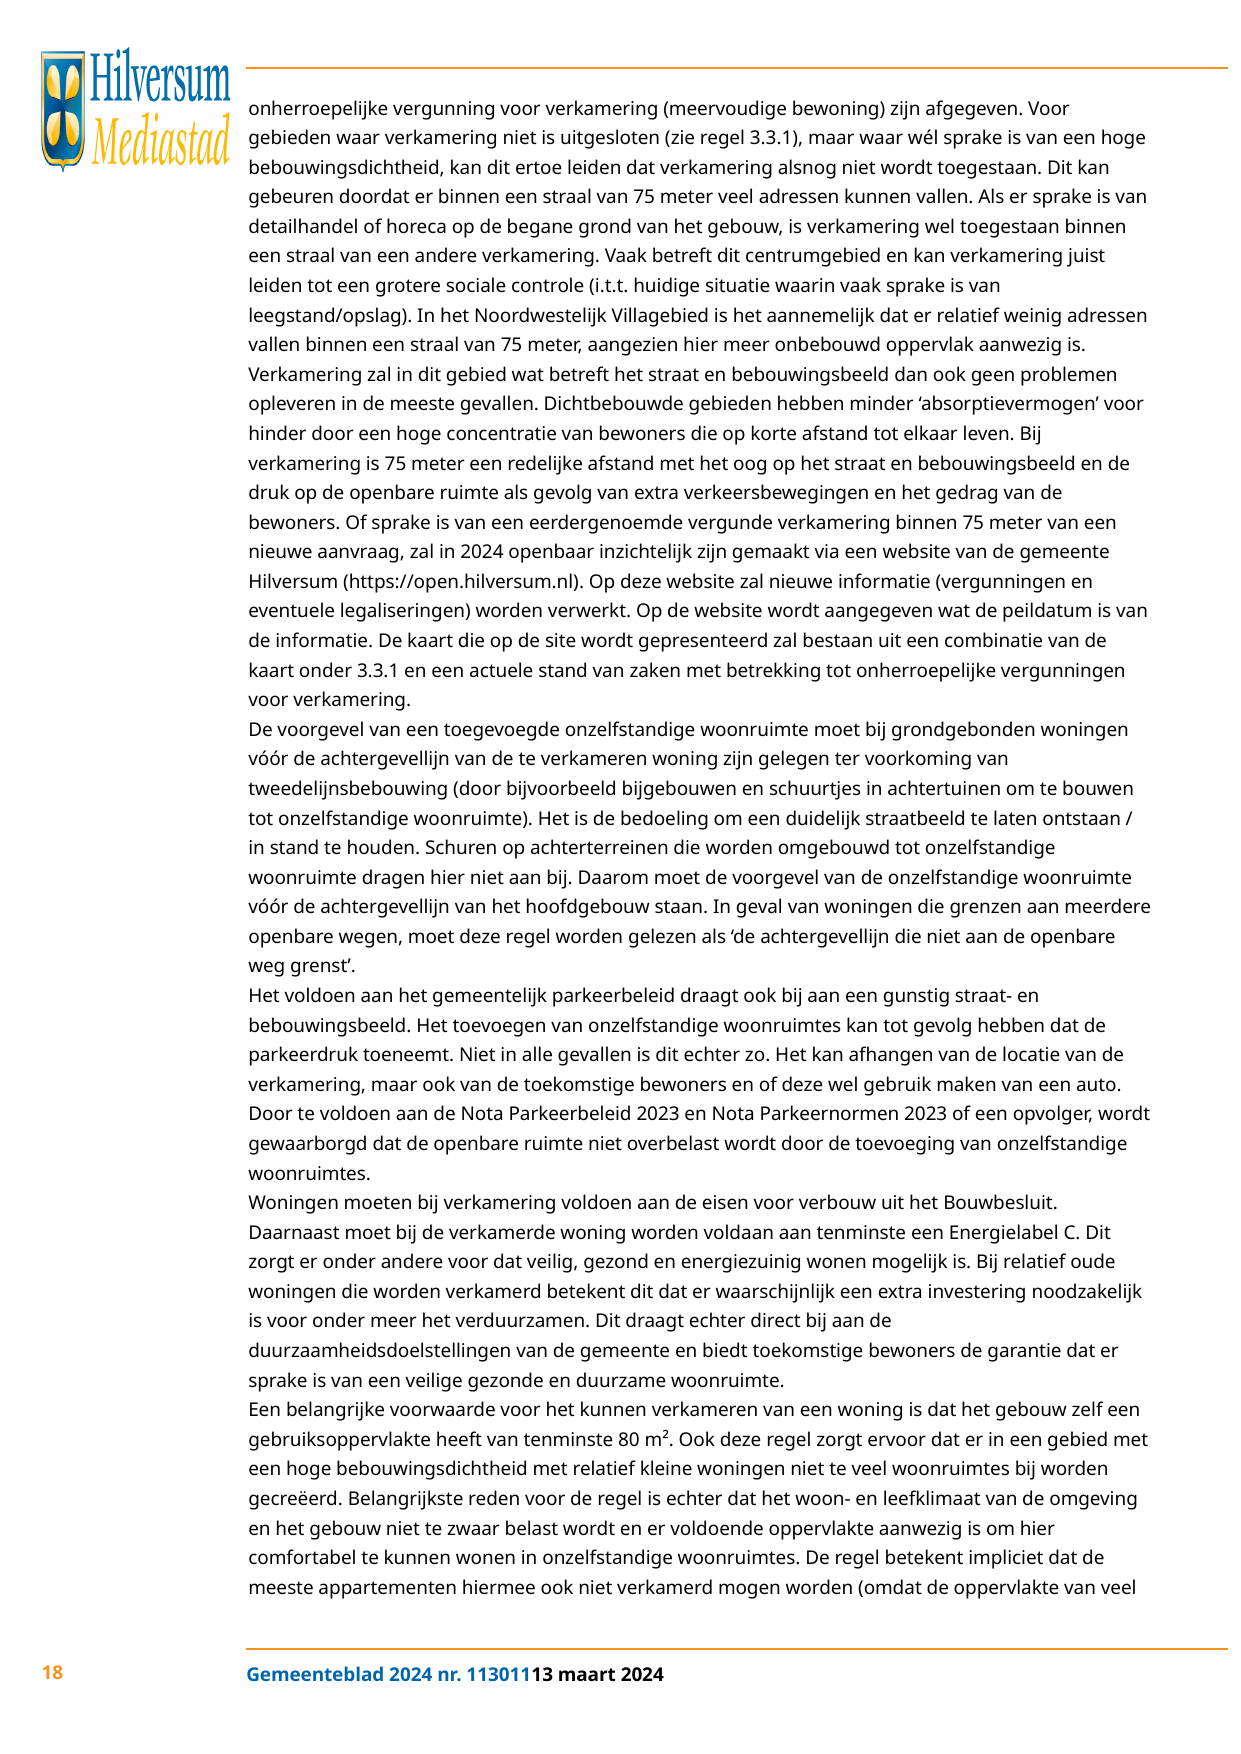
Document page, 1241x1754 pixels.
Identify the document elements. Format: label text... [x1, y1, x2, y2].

text Woningen moeten bij verkamering voldoen aan de eisen voor verbouw uit het Bouwbesluit. Daarnaast moet bij de verkamerde woning worden voldaan aan tenminste een Energielabel C. Dit zorgt er onder andere voor dat veilig, gezond en energiezuinig wonen mogelijk is. Bij relatief oude woningen die worden verkamerd betekent dit dat er waarschijnlijk een extra investering noodzakelijk is voor onder meer het verduurzamen. Dit draagt echter direct bij aan de duurzaamheidsdoelstellingen van de gemeente en biedt toekomstige bewoners de garantie dat er sprake is van een veilige gezonde en duurzame woonruimte. [248, 1189, 1152, 1393]
text Het voldoen aan het gemeentelijk parkeerbeleid draagt ook bij aan een gunstig straat- en bebouwingsbeeld. Het toevoegen van onzelfstandige woonruimtes kan tot gevolg hebben dat de parkeerdruk toeneemt. Niet in alle gevallen is dit echter zo. Het kan afhangen van de locatie van de verkamering, maar ook van de toekomstige bewoners en of deze wel gebruik maken van een auto. Door te voldoen aan de Nota Parkeerbeleid 2023 en Nota Parkeernormen 2023 of een opvolger, wordt gewaarborgd dat de openbare ruimte niet overbelast wordt door de toevoeging van onzelfstandige woonruimtes. [248, 982, 1152, 1186]
text onherroepelijke vergunning voor verkamering (meervoudige bewoning) zijn afgegeven. Voor gebieden waar verkamering niet is uitgesloten (zie regel 3.3.1), maar waar wél sprake is van een hoge bebouwingsdichtheid, kan dit ertoe leiden dat verkamering alsnog niet wordt toegestaan. Dit kan gebeuren doordat er binnen een straal van 75 meter veel adressen kunnen vallen. Als er sprake is van detailhandel of horeca op de begane grond van het gebouw, is verkamering wel toegestaan binnen een straal van een andere verkamering. Vaak betreft dit centrumgebied en kan verkamering juist leiden tot een grotere sociale controle (i.t.t. huidige situatie waarin vaak sprake is van leegstand/opslag). In het Noordwestelijk Villagebied is het aannemelijk dat er relatief weinig adressen vallen binnen een straal van 75 meter, aangezien hier meer onbebouwd oppervlak aanwezig is. Verkamering zal in dit gebied wat betreft het straat en bebouwingsbeeld dan ook geen problemen opleveren in de meeste gevallen. Dichtbebouwde gebieden hebben minder ‘absorptievermogen’ voor hinder door een hoge concentratie van bewoners die op korte afstand tot elkaar leven. Bij verkamering is 75 meter een redelijke afstand met het oog op het straat en bebouwingsbeeld en de druk op de openbare ruimte als gevolg van extra verkeersbewegingen en het gedrag van de bewoners. Of sprake is van een eerdergenoemde vergunde verkamering binnen 75 meter van een nieuwe aanvraag, zal in 2024 openbaar inzichtelijk zijn gemaakt via een website van de gemeente Hilversum (https://open.hilversum.nl). Op deze website zal nieuwe informatie (vergunningen en eventuele legaliseringen) worden verwerkt. Op de website wordt aangegeven wat de peildatum is van de informatie. De kaart die op de site wordt gepresenteerd zal bestaan uit een combinatie van de kaart onder 3.3.1 en een actuele stand van zaken met betrekking tot onherroepelijke vergunningen voor verkamering. [248, 95, 1152, 712]
text De voorgevel van een toegevoegde onzelfstandige woonruimte moet bij grondgebonden woningen vóór de achtergevellijn van de te verkameren woning zijn gelegen ter voorkoming van tweedelijnsbebouwing (door bijvoorbeeld bijgebouwen en schuurtjes in achtertuinen om te bouwen tot onzelfstandige woonruimte). Het is de bedoeling om een duidelijk straatbeeld te laten ontstaan / in stand te houden. Schuren op achterterreinen die worden omgebouwd tot onzelfstandige woonruimte dragen hier niet aan bij. Daarom moet de voorgevel van de onzelfstandige woonruimte vóór de achtergevellijn van het hoofdgebouw staan. In geval van woningen die grenzen aan meerdere openbare wegen, moet deze regel worden gelezen als ‘de achtergevellijn die niet aan de openbare weg grenst’. [248, 716, 1152, 978]
text Een belangrijke voorwaarde voor het kunnen verkameren van een woning is dat het gebouw zelf een gebruiksoppervlakte heeft van tenminste 80 m². Ook deze regel zorgt ervoor dat er in een gebied met een hoge bebouwingsdichtheid met relatief kleine woningen niet te veel woonruimtes bij worden gecreëerd. Belangrijkste reden voor de regel is echter dat het woon- en leefklimaat van de omgeving en het gebouw niet te zwaar belast wordt en er voldoende oppervlakte aanwezig is om hier comfortabel te kunnen wonen in onzelfstandige woonruimtes. De regel betekent impliciet dat de meeste appartementen hiermee ook niet verkamerd mogen worden (omdat de oppervlakte van veel [248, 1396, 1152, 1600]
picture [41, 47, 231, 172]
